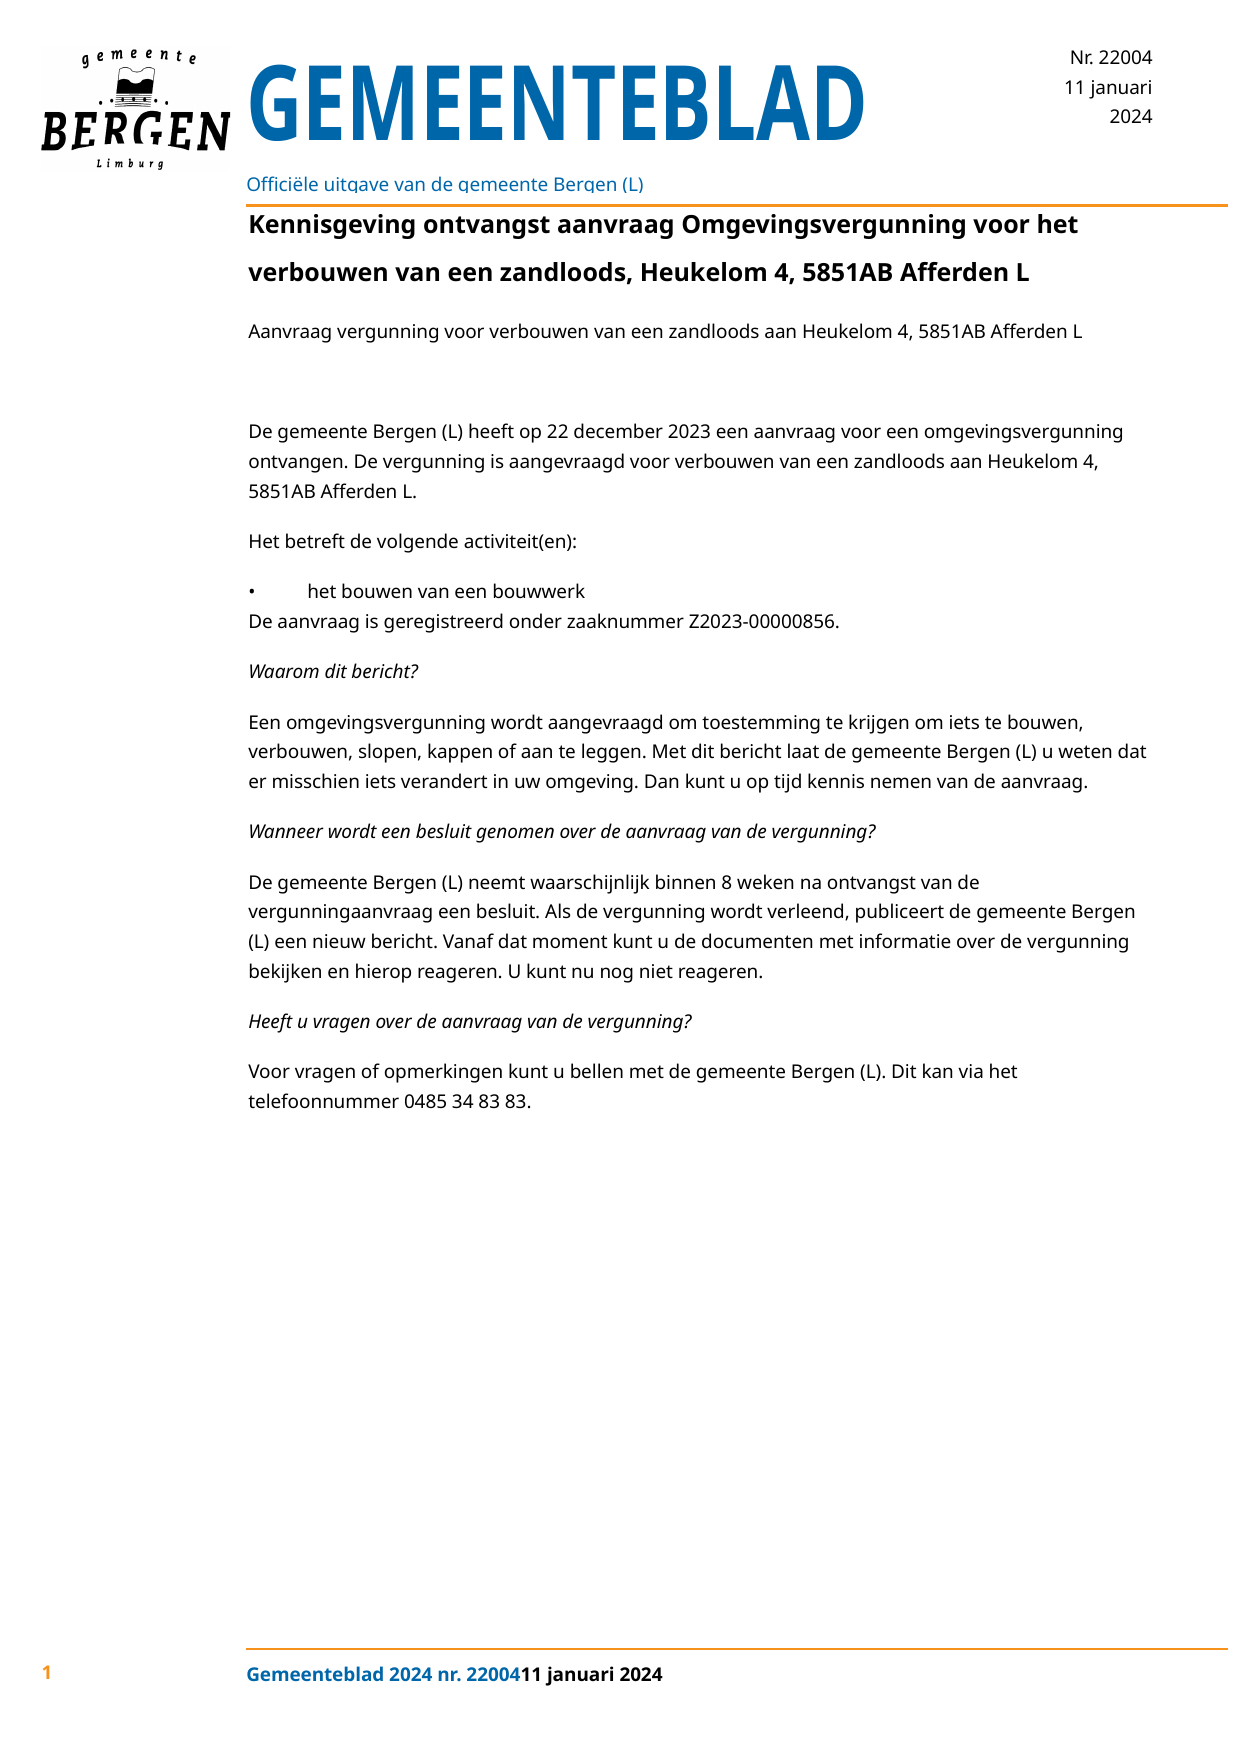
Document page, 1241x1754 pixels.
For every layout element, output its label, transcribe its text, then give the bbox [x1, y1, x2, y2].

text Aanvraag vergunning voor verbouwen van een zandloods aan Heukelom 4, 5851AB Afferden L [248, 318, 1152, 344]
picture [41, 47, 231, 172]
text Kennisgeving ontvangst aanvraag Omgevingsvergunning voor het verbouwen van een zandloods, Heukelom 4, 5851AB Afferden L [248, 207, 1152, 288]
text Heeft u vragen over de aanvraag van de vergunning? [248, 1008, 1152, 1034]
text Wanneer wordt een besluit genomen over de aanvraag van de vergunning? [248, 819, 1152, 844]
text Een omgevingsvergunning wordt aangevraagd om toestemming te krijgen om iets te bouwen, verbouwen, slopen, kappen of aan te leggen. Met dit bericht laat de gemeente Bergen (L) u weten dat er misschien iets verandert in uw omgeving. Dan kunt u op tijd kennis nemen van de aanvraag. [248, 709, 1152, 794]
list het bouwen van een bouwwerk [248, 579, 1152, 604]
text De gemeente Bergen (L) neemt waarschijnlijk binnen 8 weken na ontvangst van de vergunningaanvraag een besluit. Als de vergunning wordt verleend, publiceert de gemeente Bergen (L) een nieuw bericht. Vanaf dat moment kunt u de documenten met informatie over de vergunning bekijken en hierop reageren. U kunt nu nog niet reageren. [248, 869, 1152, 984]
text Voor vragen of opmerkingen kunt u bellen met de gemeente Bergen (L). Dit kan via het telefoonnummer 0485 34 83 83. [248, 1059, 1152, 1114]
text De aanvraag is geregistreerd onder zaaknummer Z2023-00000856. [248, 608, 1152, 634]
text Waarom dit bericht? [248, 659, 1152, 684]
text De gemeente Bergen (L) heeft op 22 december 2023 een aanvraag voor een omgevingsvergunning ontvangen. De vergunning is aangevraagd voor verbouwen van een zandloods aan Heukelom 4, 5851AB Afferden L. [248, 419, 1152, 504]
text Het betreft de volgende activiteit(en): [248, 528, 1152, 554]
